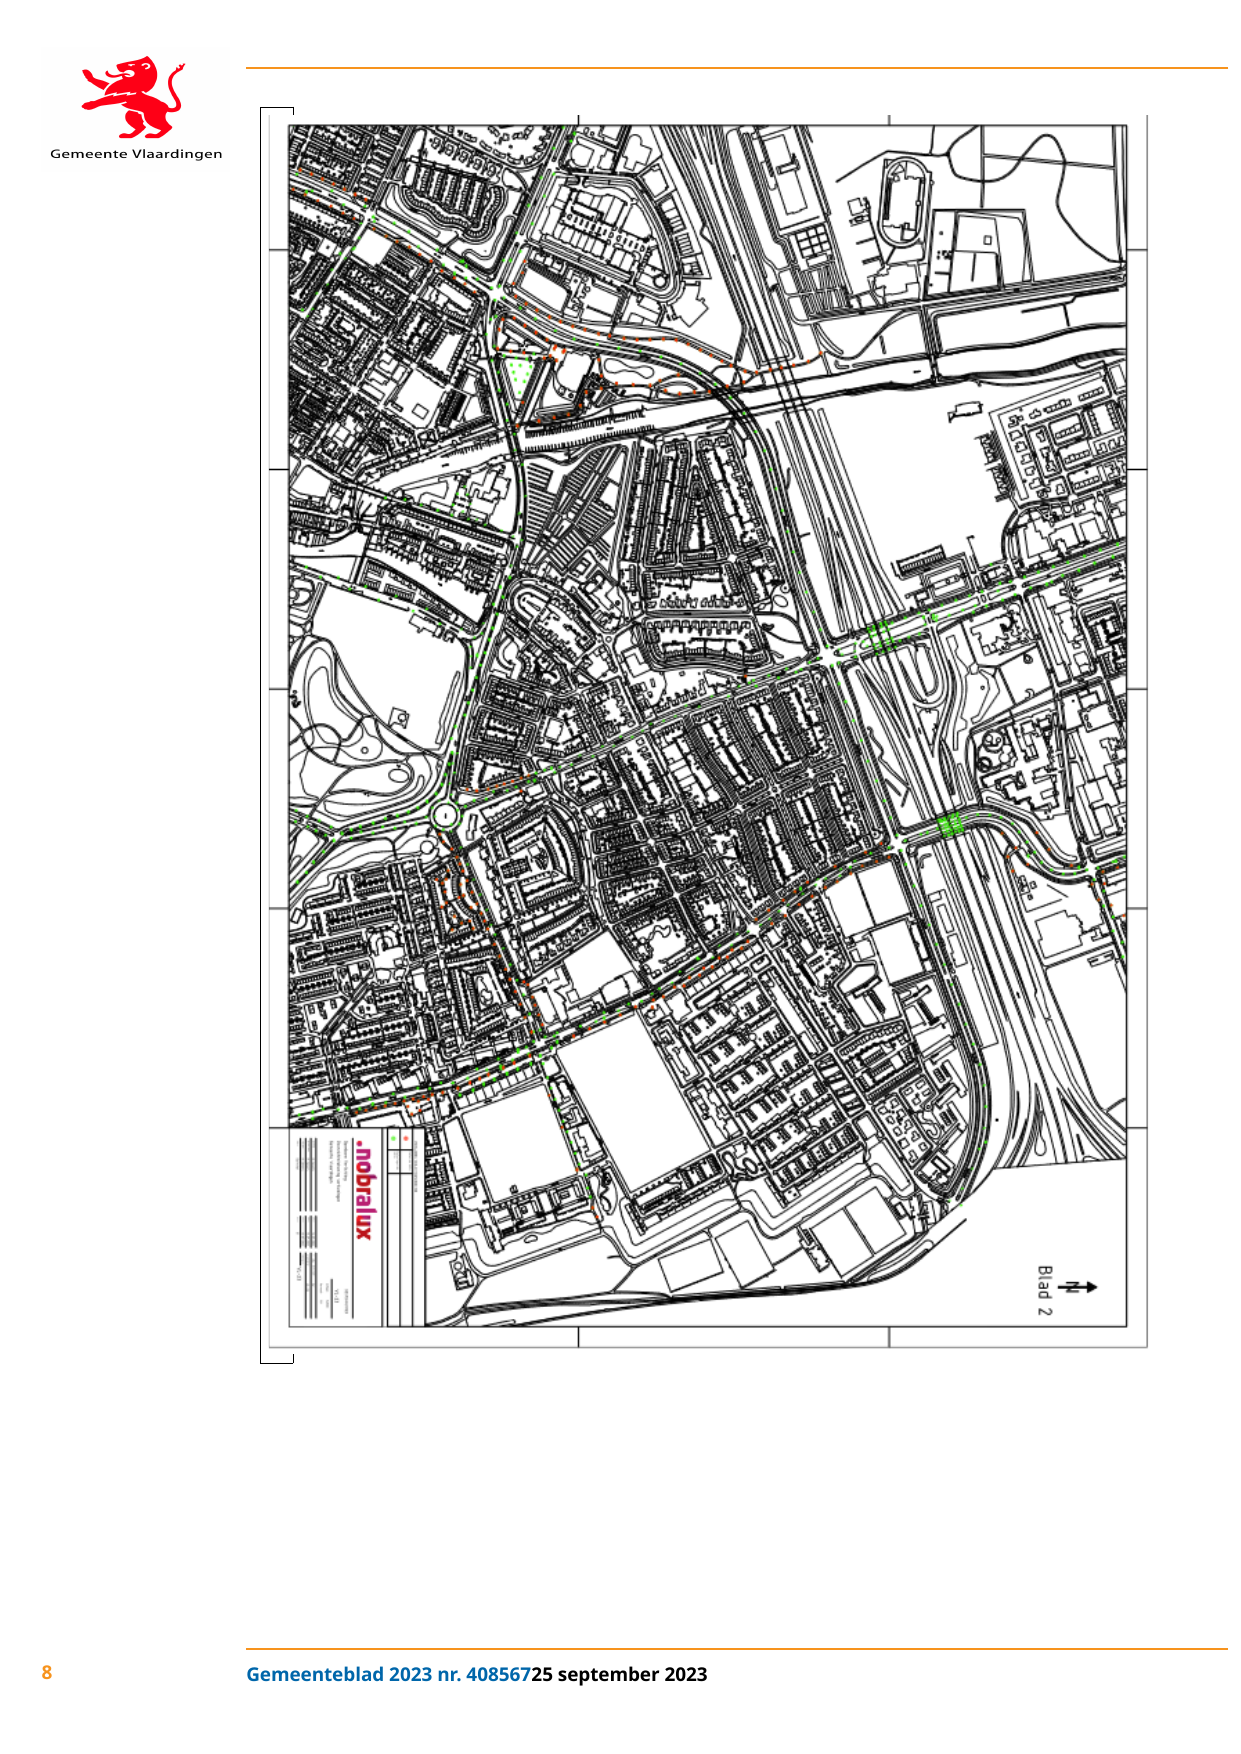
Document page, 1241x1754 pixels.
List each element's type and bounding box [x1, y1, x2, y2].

picture [41, 47, 231, 172]
picture [268, 115, 1155, 1354]
